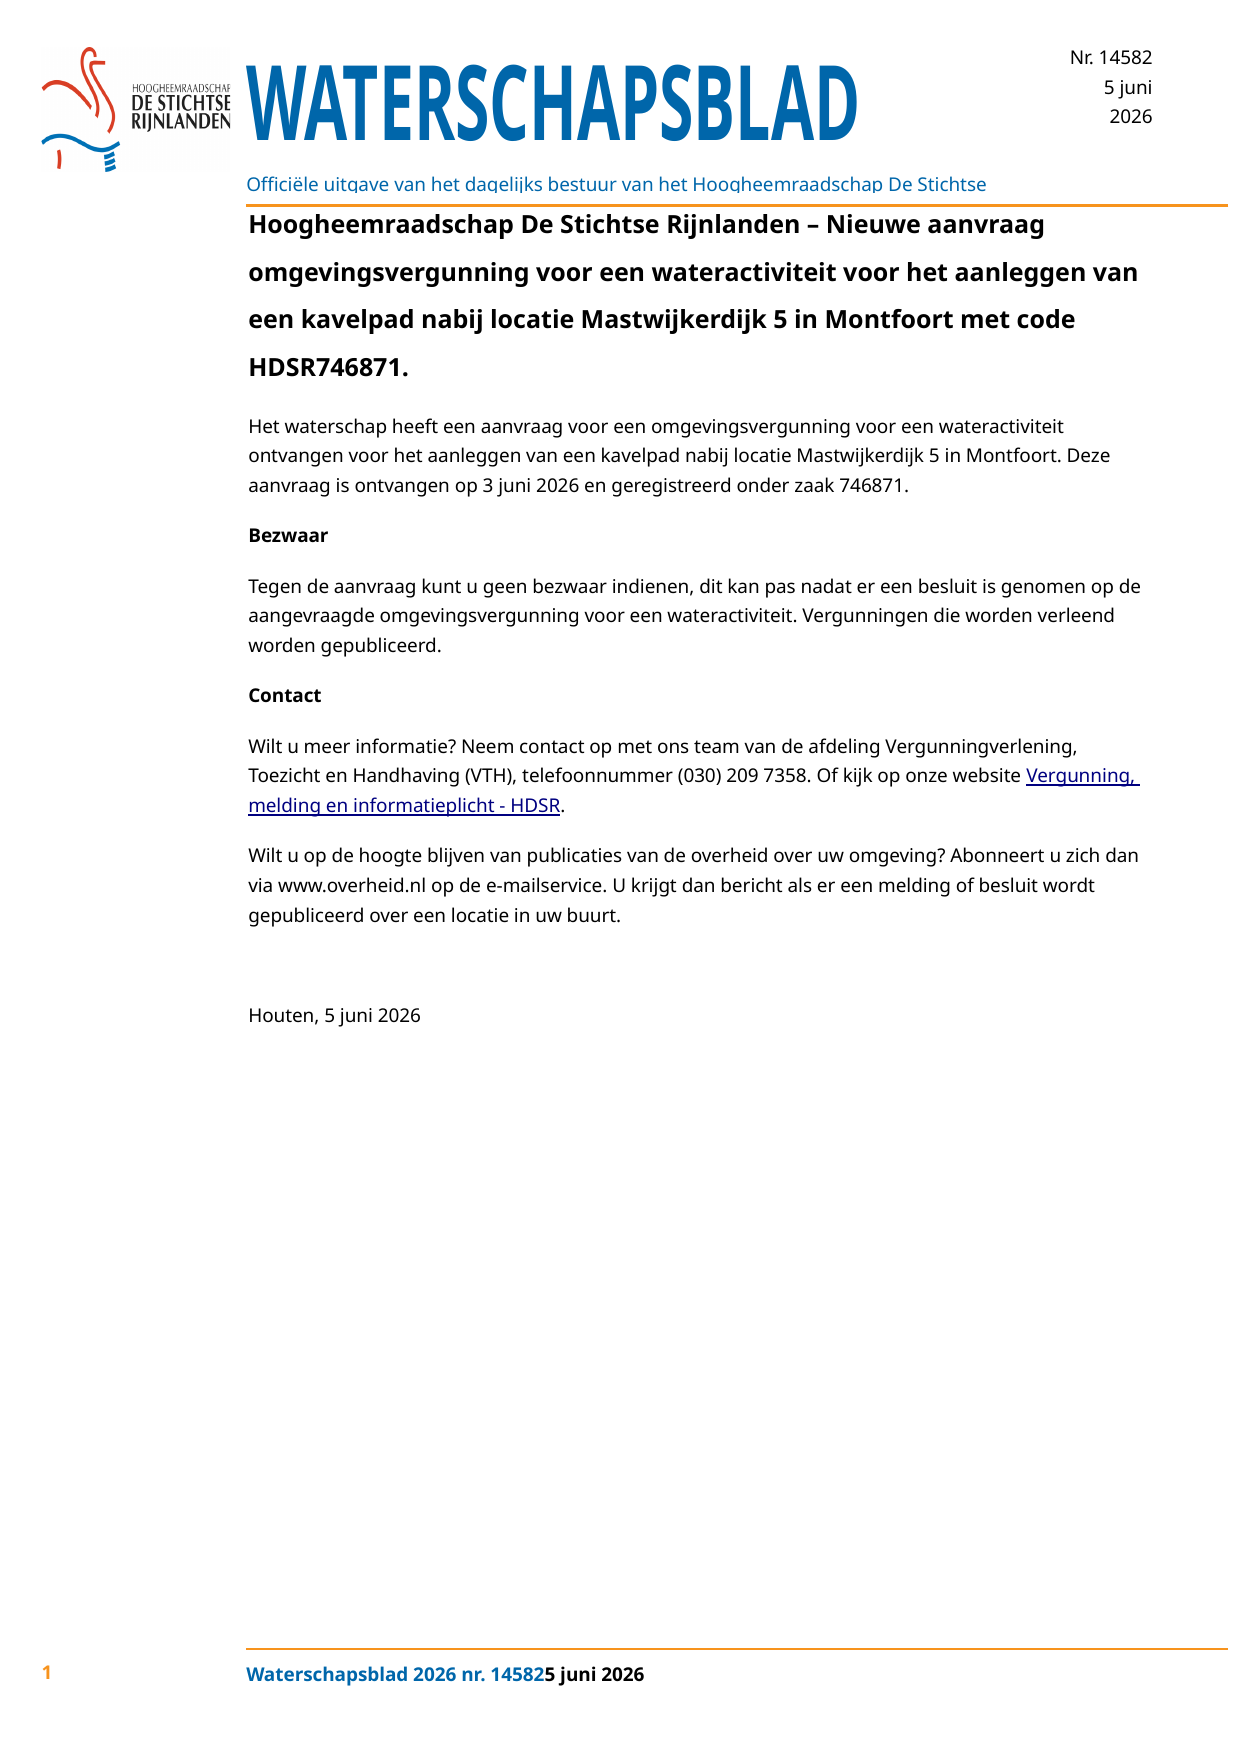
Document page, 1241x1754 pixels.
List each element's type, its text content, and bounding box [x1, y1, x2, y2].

text Contact [248, 683, 1152, 708]
text Tegen de aanvraag kunt u geen bezwaar indienen, dit kan pas nadat er een besluit is genomen op de aangevraagde omgevingsvergunning voor een wateractiviteit. Vergunningen die worden verleend worden gepubliceerd. [248, 573, 1152, 658]
text Het waterschap heeft een aanvraag voor een omgevingsvergunning voor een wateractiviteit ontvangen voor het aanleggen van een kavelpad nabij locatie Mastwijkerdijk 5 in Montfoort. Deze aanvraag is ontvangen op 3 juni 2026 en geregistreerd onder zaak 746871. [248, 413, 1152, 498]
text Houten, 5 juni 2026 [248, 1003, 1152, 1028]
text Wilt u op de hoogte blijven van publicaties van de overheid over uw omgeving? Abonneert u zich dan via www.overheid.nl op de e-mailservice. U krijgt dan bericht als er een melding of besluit wordt gepubliceerd over een locatie in uw buurt. [248, 843, 1152, 928]
text Hoogheemraadschap De Stichtse Rijnlanden – Nieuwe aanvraag omgevingsvergunning voor een wateractiviteit voor het aanleggen van een kavelpad nabij locatie Mastwijkerdijk 5 in Montfoort met code HDSR746871. [248, 207, 1152, 384]
text Wilt u meer informatie? Neem contact op met ons team van de afdeling Vergunningverlening, Toezicht en Handhaving (VTH), telefoonnummer (030) 209 7358. Of kijk op onze website Vergunning, melding en informatieplicht - HDSR. [248, 733, 1152, 818]
picture [41, 47, 231, 172]
text Bezwaar [248, 523, 1152, 548]
